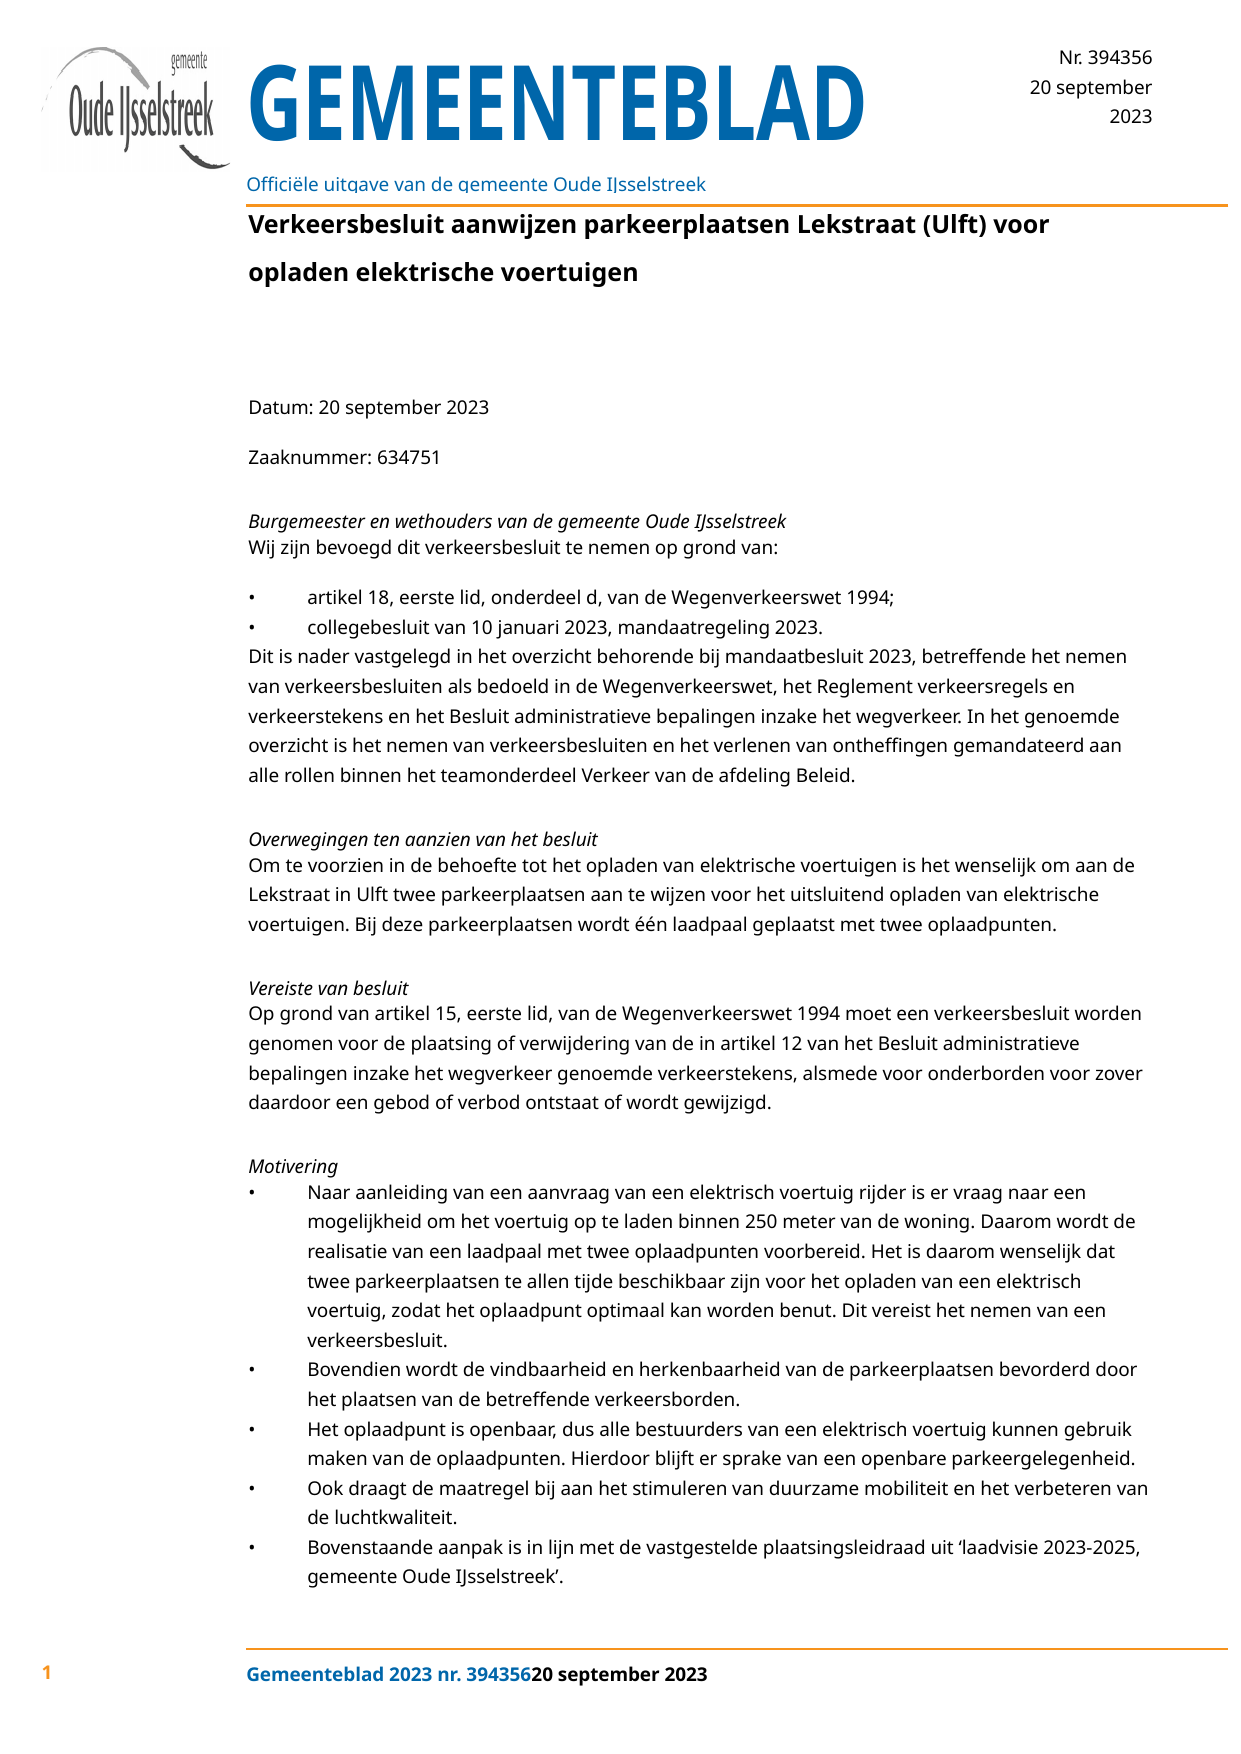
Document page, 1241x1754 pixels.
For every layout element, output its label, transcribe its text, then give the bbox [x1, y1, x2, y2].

text Zaaknummer: 634751 [248, 444, 1152, 470]
list Naar aanleiding van een aanvraag van een elektrisch voertuig rijder is er vraag naar een mogelijkheid om het voertuig op te laden binnen 250 meter van de woning. Daarom wordt de realisatie van een laadpaal met twee oplaadpunten voorbereid. Het is daarom wenselijk dat twee parkeerplaatsen te allen tijde beschikbaar zijn voor het opladen van een elektrisch voertuig, zodat het oplaadpunt optimaal kan worden benut. Dit vereist het nemen van een verkeersbesluit. [248, 1179, 1152, 1353]
text Verkeersbesluit aanwijzen parkeerplaatsen Lekstraat (Ulft) voor opladen elektrische voertuigen [248, 207, 1152, 288]
text Burgemeester en wethouders van de gemeente Oude IJsselstreek [248, 508, 1152, 534]
text Datum: 20 september 2023 [248, 394, 1152, 420]
text Overwegingen ten aanzien van het besluit [248, 826, 1152, 852]
list collegebesluit van 10 januari 2023, mandaatregeling 2023. [248, 614, 1152, 640]
text Dit is nader vastgelegd in het overzicht behorende bij mandaatbesluit 2023, betreffende het nemen van verkeersbesluiten als bedoeld in de Wegenverkeerswet, het Reglement verkeersregels en verkeerstekens en het Besluit administratieve bepalingen inzake het wegverkeer. In het genoemde overzicht is het nemen van verkeersbesluiten en het verlenen van ontheffingen gemandateerd aan alle rollen binnen het teamonderdeel Verkeer van de afdeling Beleid. [248, 644, 1152, 788]
text Wij zijn bevoegd dit verkeersbesluit te nemen op grond van: [248, 534, 1152, 560]
list Het oplaadpunt is openbaar, dus alle bestuurders van een elektrisch voertuig kunnen gebruik maken van de oplaadpunten. Hierdoor blijft er sprake van een openbare parkeergelegenheid. [248, 1416, 1152, 1471]
text Motivering [248, 1153, 1152, 1179]
list Bovendien wordt de vindbaarheid en herkenbaarheid van de parkeerplaatsen bevorderd door het plaatsen van de betreffende verkeersborden. [248, 1357, 1152, 1412]
list Ook draagt de maatregel bij aan het stimuleren van duurzame mobiliteit en het verbeteren van de luchtkwaliteit. [248, 1475, 1152, 1530]
picture [41, 47, 231, 172]
list Bovenstaande aanpak is in lijn met de vastgestelde plaatsingsleidraad uit ‘laadvisie 2023-2025, gemeente Oude IJsselstreek’. [248, 1534, 1152, 1589]
list artikel 18, eerste lid, onderdeel d, van de Wegenverkeerswet 1994; [248, 584, 1152, 610]
text Vereiste van besluit [248, 975, 1152, 1001]
text Op grond van artikel 15, eerste lid, van de Wegenverkeerswet 1994 moet een verkeersbesluit worden genomen voor de plaatsing of verwijdering van de in artikel 12 van het Besluit administratieve bepalingen inzake het wegverkeer genoemde verkeerstekens, alsmede voor onderborden voor zover daardoor een gebod of verbod ontstaat of wordt gewijzigd. [248, 1001, 1152, 1115]
text Om te voorzien in de behoefte tot het opladen van elektrische voertuigen is het wenselijk om aan de Lekstraat in Ulft twee parkeerplaatsen aan te wijzen voor het uitsluitend opladen van elektrische voertuigen. Bij deze parkeerplaatsen wordt één laadpaal geplaatst met twee oplaadpunten. [248, 852, 1152, 937]
